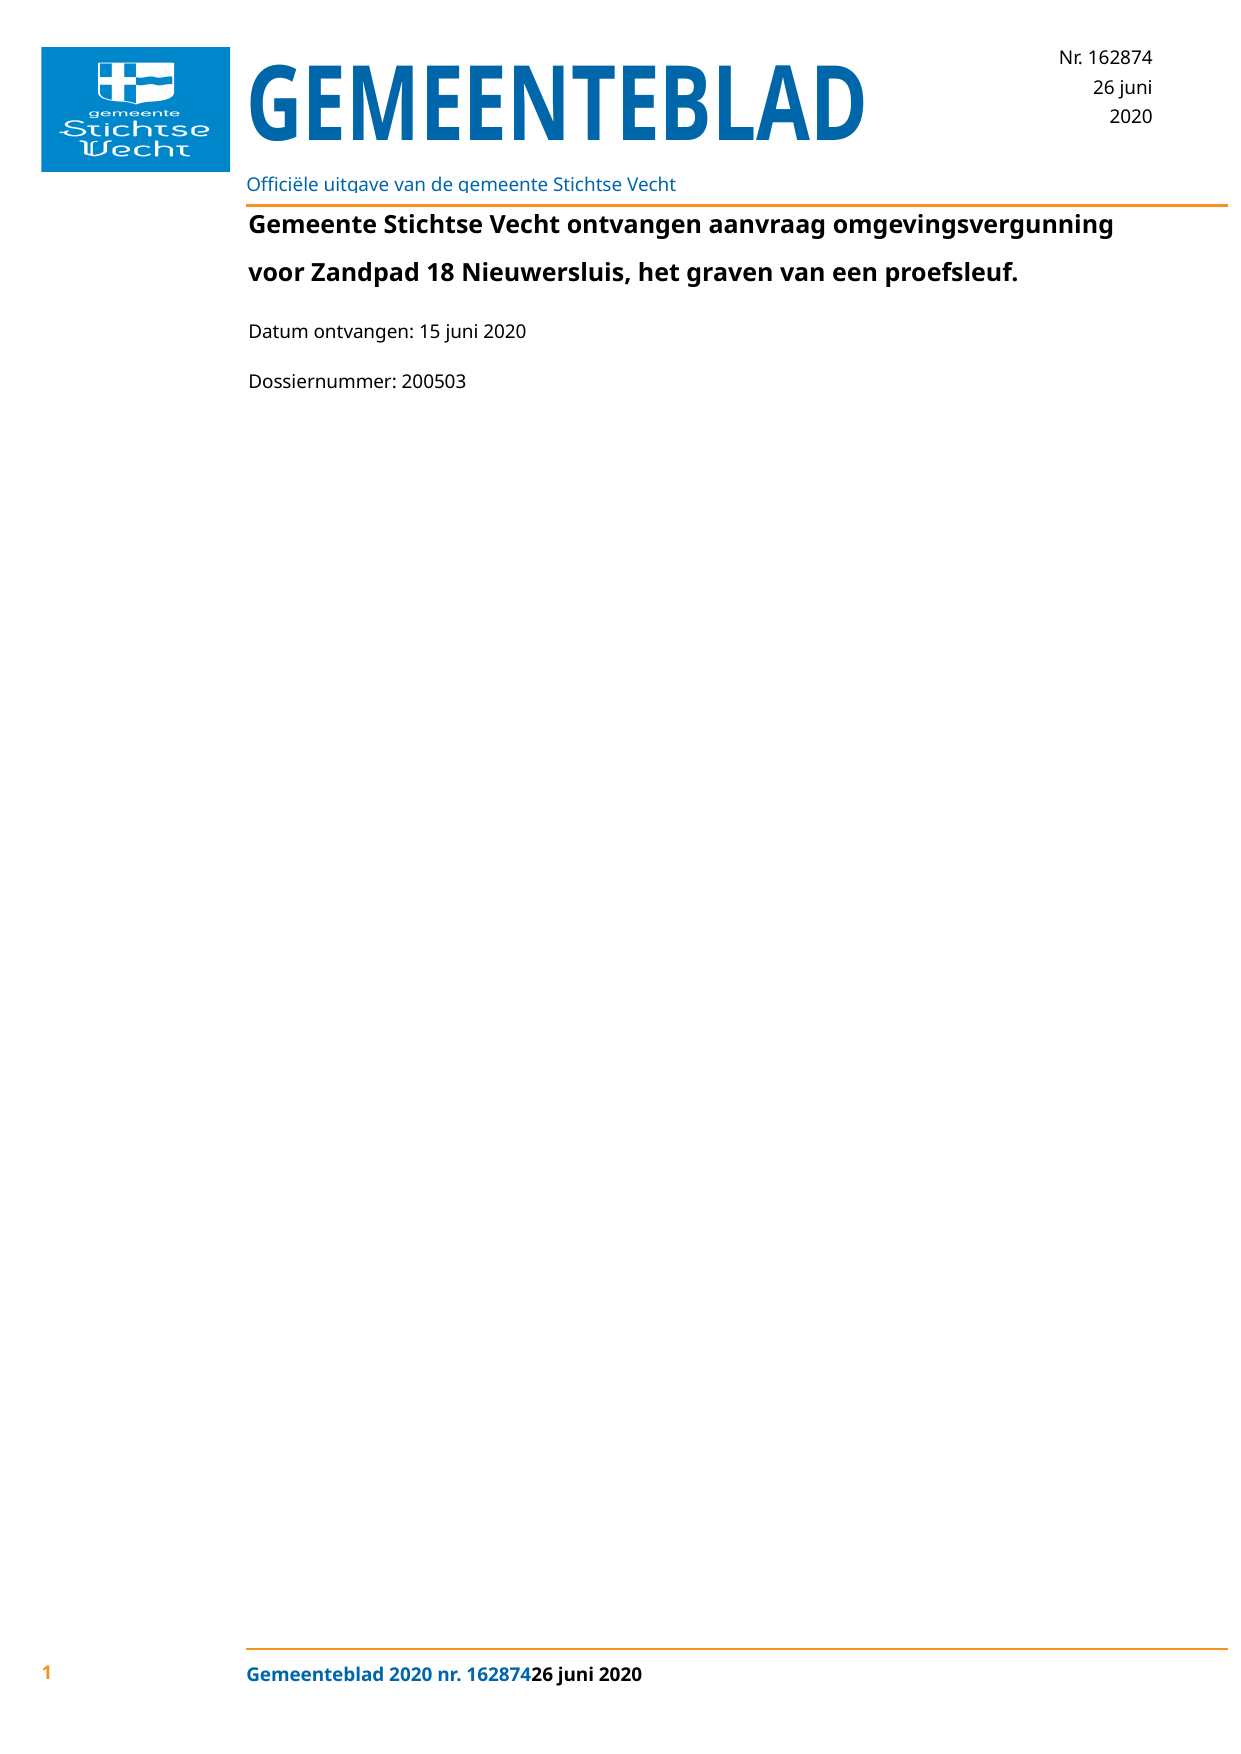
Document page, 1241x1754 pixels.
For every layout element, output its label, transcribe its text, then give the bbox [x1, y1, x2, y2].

picture [99, 63, 135, 101]
text Gemeente Stichtse Vecht ontvangen aanvraag omgevingsvergunning voor Zandpad 18 Nieuwersluis, het graven van een proefsleuf. [248, 207, 1152, 288]
text Dossiernummer: 200503 [248, 368, 1152, 394]
picture [137, 63, 174, 103]
text Datum ontvangen: 15 juni 2020 [248, 318, 1152, 344]
